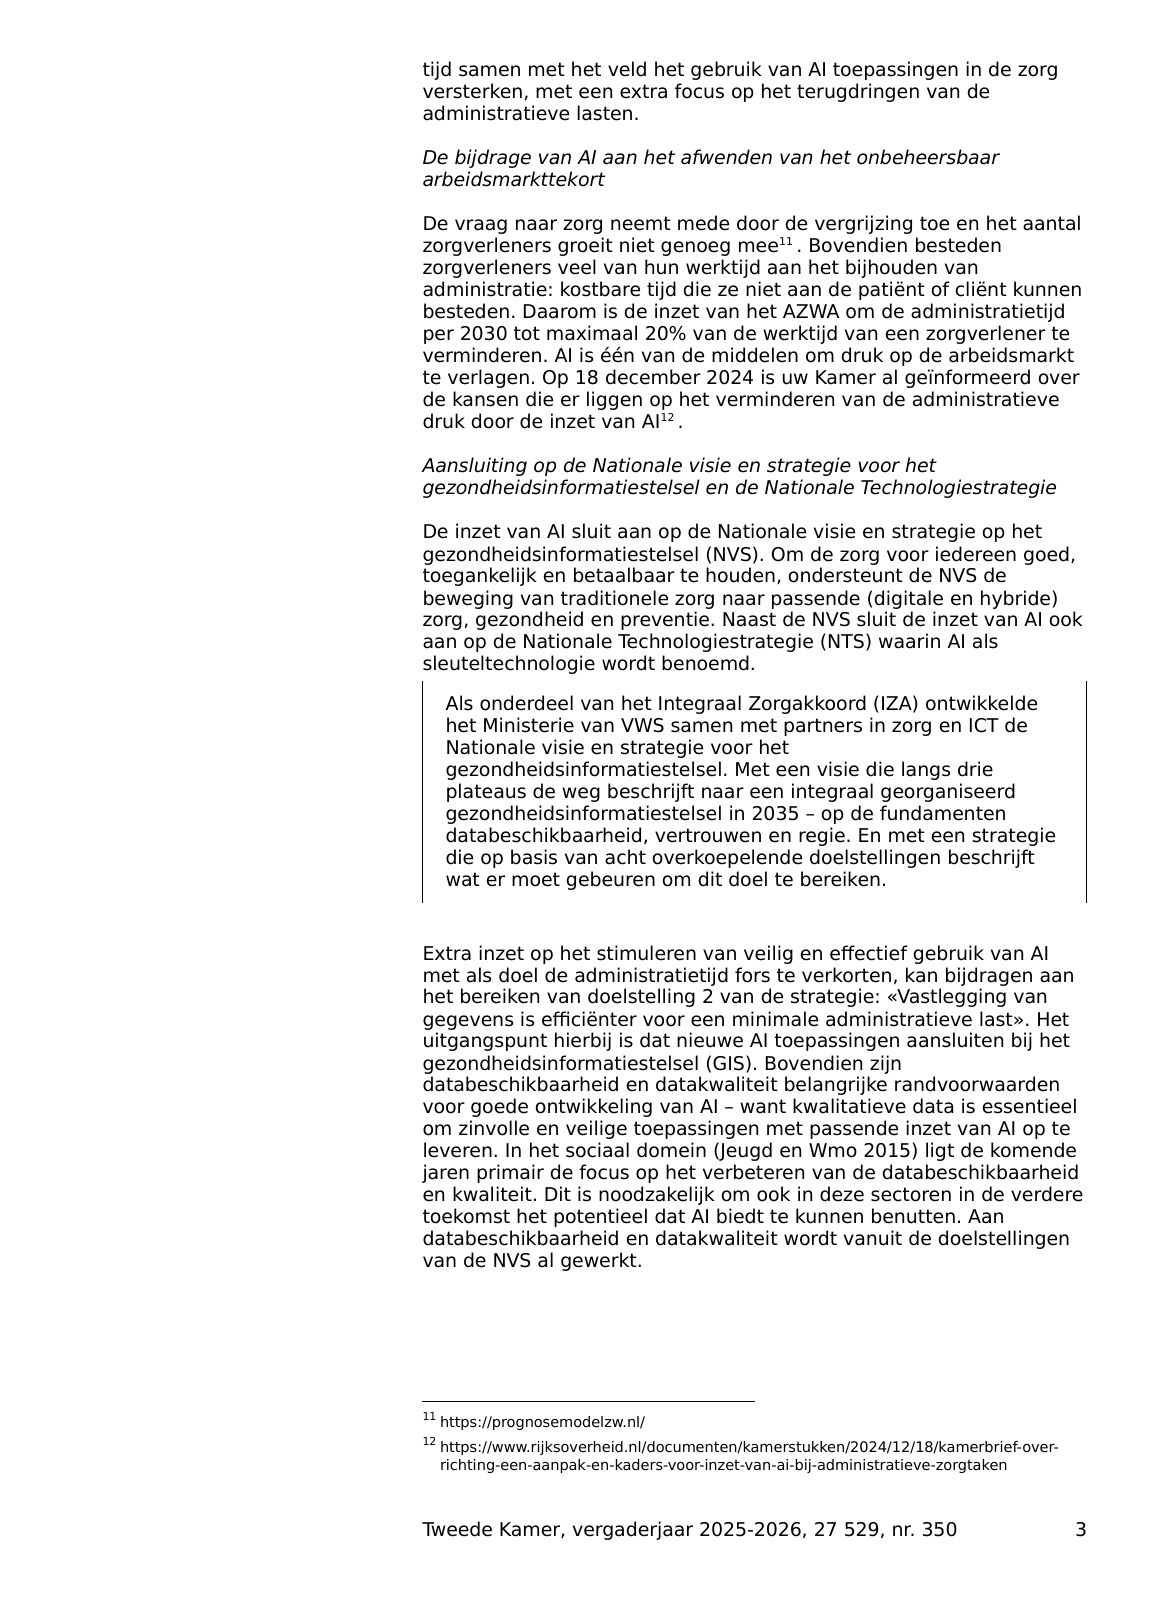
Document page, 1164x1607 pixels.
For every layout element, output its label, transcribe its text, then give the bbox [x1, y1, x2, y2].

text Extra inzet op het stimuleren van veilig en effectief gebruik van AI met als doel de administratietijd fors te verkorten, kan bijdragen aan het bereiken van doelstelling 2 van de strategie: «Vastlegging van gegevens is efficiënter voor een minimale administratieve last». Het uitgangspunt hierbij is dat nieuwe AI toepassingen aansluiten bij het gezondheidsinformatiestelsel (GIS). Bovendien zijn databeschikbaarheid en datakwaliteit belangrijke randvoorwaarden voor goede ontwikkeling van AI – want kwalitatieve data is essentieel om zinvolle en veilige toepassingen met passende inzet van AI op te leveren. In het sociaal domein (Jeugd en Wmo 2015) ligt de komende jaren primair de focus op het verbeteren van de databeschikbaarheid en kwaliteit. Dit is noodzakelijk om ook in deze sectoren in de verdere toekomst het potentieel dat AI biedt te kunnen benutten. Aan databeschikbaarheid en datakwaliteit wordt vanuit de doelstellingen van de NVS al gewerkt. [422, 942, 1087, 1272]
text tijd samen met het veld het gebruik van AI toepassingen in de zorg versterken, met een extra focus op het terugdringen van de administratieve lasten. [422, 59, 1087, 125]
text De vraag naar zorg neemt mede door de vergrijzing toe en het aantal zorgverleners groeit niet genoeg mee. Bovendien besteden zorgverleners veel van hun werktijd aan het bijhouden van administratie: kostbare tijd die ze niet aan de patiënt of cliënt kunnen besteden. Daarom is de inzet van het AZWA om de administratietijd per 2030 tot maximaal 20% van de werktijd van een zorgverlener te verminderen. AI is één van de middelen om druk op de arbeidsmarkt te verlagen. Op 18 december 2024 is uw Kamer al geïnformeerd over de kansen die er liggen op het verminderen van de administratieve druk door de inzet van AI. [422, 213, 1087, 433]
subtitle Aansluiting op de Nationale visie en strategie voor het gezondheidsinformatiestelsel en de Nationale Technologiestrategie [422, 455, 1087, 499]
text https://www.rijksoverheid.nl/documenten/kamerstukken/2024/12/18/kamerbrief-over-richting-een-aanpak-en-kaders-voor-inzet-van-ai-bij-administratieve-zorgtaken [422, 1435, 1087, 1474]
text De inzet van AI sluit aan op de Nationale visie en strategie op het gezondheidsinformatiestelsel (NVS). Om de zorg voor iedereen goed, toegankelijk en betaalbaar te houden, ondersteunt de NVS de beweging van traditionele zorg naar passende (digitale en hybride) zorg, gezondheid en preventie. Naast de NVS sluit de inzet van AI ook aan op de Nationale Technologiestrategie (NTS) waarin AI als sleuteltechnologie wordt benoemd. [422, 521, 1087, 675]
table_header Als onderdeel van het Integraal Zorgakkoord (IZA) ontwikkelde het Ministerie van VWS samen met partners in zorg en ICT de Nationale visie en strategie voor het gezondheidsinformatiestelsel. Met een visie die langs drie plateaus de weg beschrijft naar een integraal georganiseerd gezondheidsinformatiestelsel in 2035 – op de fundamenten databeschikbaarheid, vertrouwen en regie. En met een strategie die op basis van acht overkoepelende doelstellingen beschrijft wat er moet gebeuren om dit doel te bereiken. [423, 681, 1086, 903]
subtitle De bijdrage van AI aan het afwenden van het onbeheersbaar arbeidsmarkttekort [422, 147, 1087, 191]
text https://prognosemodelzw.nl/ [422, 1410, 1087, 1432]
